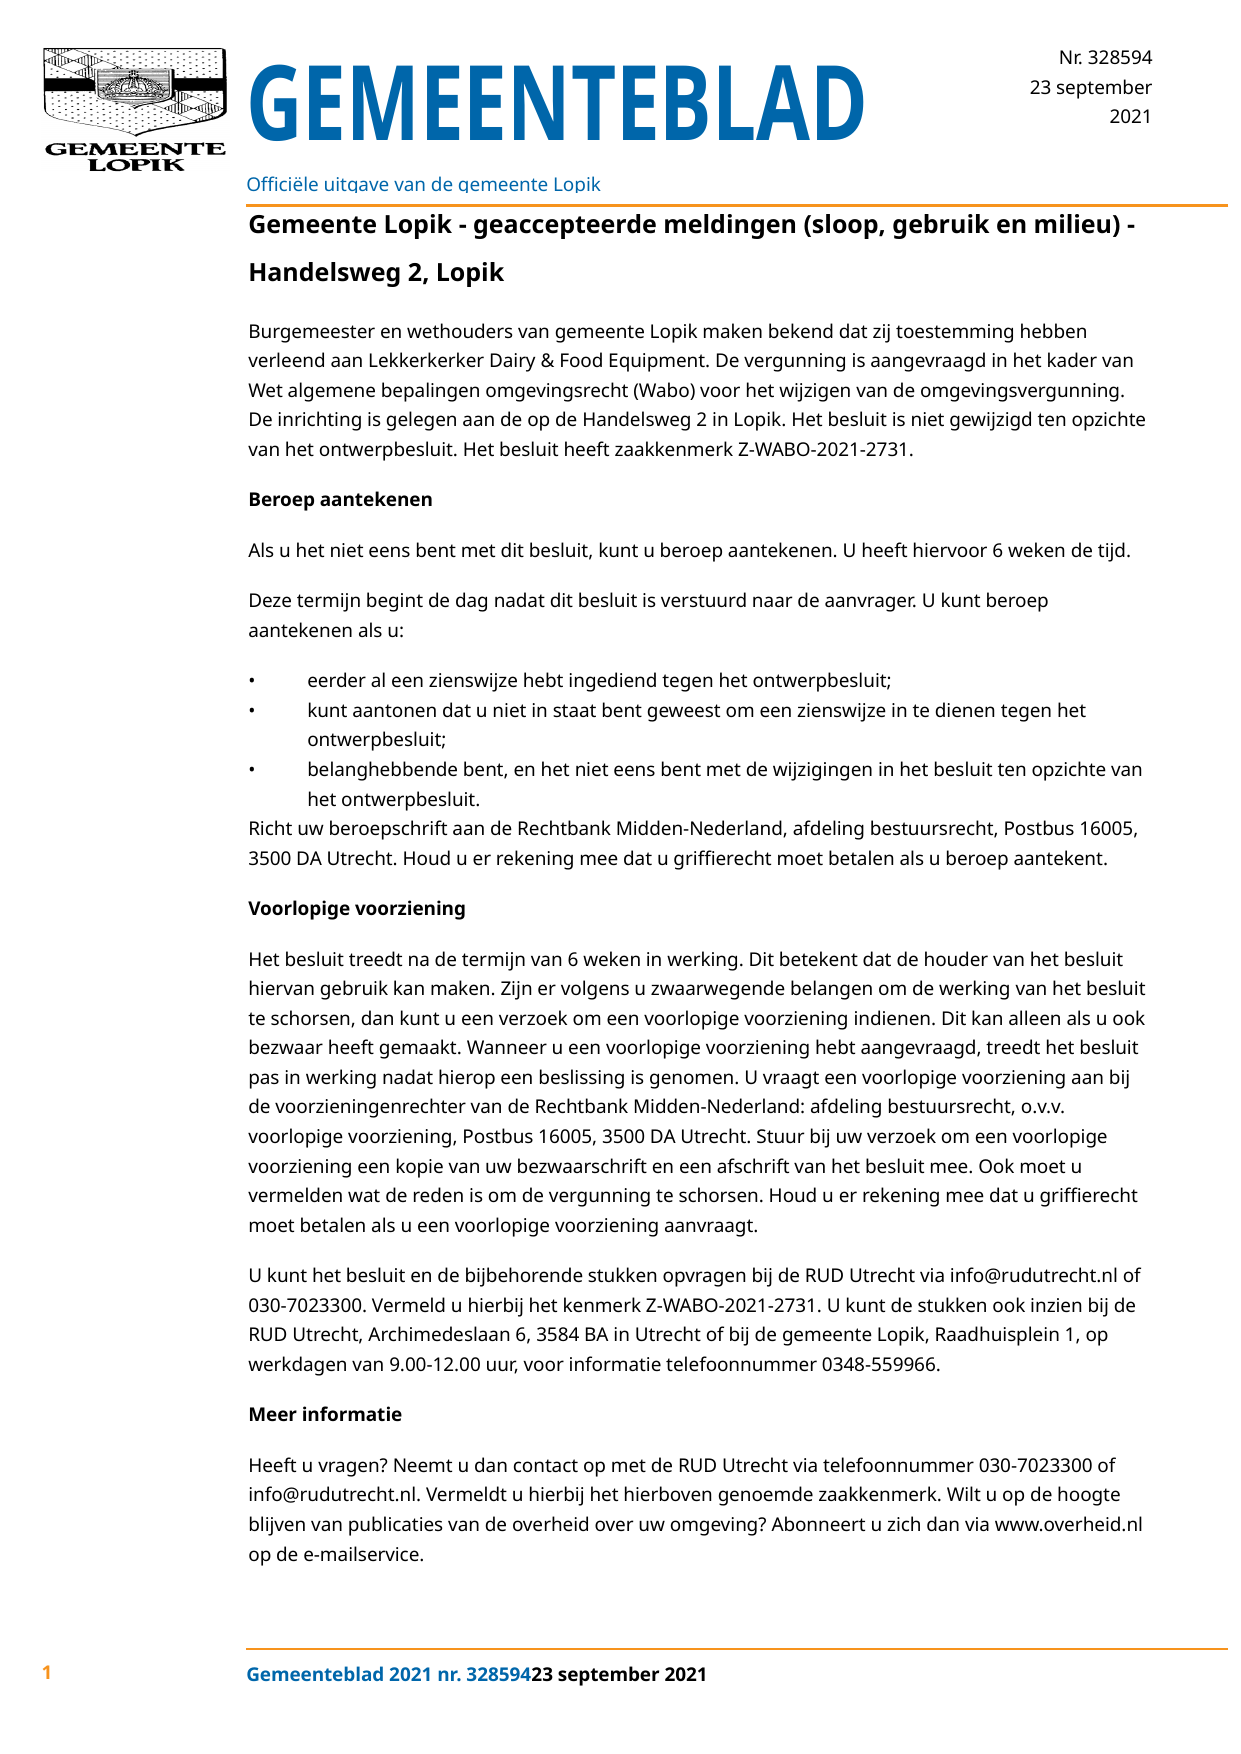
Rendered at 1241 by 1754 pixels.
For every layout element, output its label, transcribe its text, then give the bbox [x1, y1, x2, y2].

text Meer informatie [248, 1402, 1152, 1427]
list eerder al een zienswijze hebt ingediend tegen het ontwerpbesluit; [248, 667, 1152, 693]
text Deze termijn begint de dag nadat dit besluit is verstuurd naar de aanvrager. U kunt beroep aantekenen als u: [248, 587, 1152, 643]
list belanghebbende bent, en het niet eens bent met de wijzigingen in het besluit ten opzichte van het ontwerpbesluit. [248, 756, 1152, 812]
text U kunt het besluit en de bijbehorende stukken opvragen bij de RUD Utrecht via info@rudutrecht.nl of 030-7023300. Vermeld u hierbij het kenmerk Z-WABO-2021-2731. U kunt de stukken ook inzien bij de RUD Utrecht, Archimedeslaan 6, 3584 BA in Utrecht of bij de gemeente Lopik, Raadhuisplein 1, op werkdagen van 9.00-12.00 uur, voor informatie telefoonnummer 0348-559966. [248, 1262, 1152, 1377]
text Heeft u vragen? Neemt u dan contact op met de RUD Utrecht via telefoonnummer 030-7023300 of info@rudutrecht.nl. Vermeldt u hierbij het hierboven genoemde zaakkenmerk. Wilt u op de hoogte blijven van publicaties van de overheid over uw omgeving? Abonneert u zich dan via www.overheid.nl op de e-mailservice. [248, 1452, 1152, 1567]
text Beroep aantekenen [248, 487, 1152, 512]
list kunt aantonen dat u niet in staat bent geweest om een zienswijze in te dienen tegen het ontwerpbesluit; [248, 697, 1152, 752]
text Voorlopige voorziening [248, 895, 1152, 921]
text Het besluit treedt na de termijn van 6 weken in werking. Dit betekent dat de houder van het besluit hiervan gebruik kan maken. Zijn er volgens u zwaarwegende belangen om de werking van het besluit te schorsen, dan kunt u een verzoek om een voorlopige voorziening indienen. Dit kan alleen als u ook bezwaar heeft gemaakt. Wanneer u een voorlopige voorziening hebt aangevraagd, treedt het besluit pas in werking nadat hierop een beslissing is genomen. U vraagt een voorlopige voorziening aan bij de voorzieningenrechter van de Rechtbank Midden-Nederland: afdeling bestuursrecht, o.v.v. voorlopige voorziening, Postbus 16005, 3500 DA Utrecht. Stuur bij uw verzoek om een voorlopige voorziening een kopie van uw bezwaarschrift en een afschrift van het besluit mee. Ook moet u vermelden wat de reden is om de vergunning te schorsen. Houd u er rekening mee dat u griffierecht moet betalen als u een voorlopige voorziening aanvraagt. [248, 946, 1152, 1238]
picture [41, 47, 231, 172]
text Gemeente Lopik - geaccepteerde meldingen (sloop, gebruik en milieu) - Handelsweg 2, Lopik [248, 207, 1152, 288]
text Als u het niet eens bent met dit besluit, kunt u beroep aantekenen. U heeft hiervoor 6 weken de tijd. [248, 537, 1152, 563]
text Richt uw beroepschrift aan de Rechtbank Midden-Nederland, afdeling bestuursrecht, Postbus 16005, 3500 DA Utrecht. Houd u er rekening mee dat u griffierecht moet betalen als u beroep aantekent. [248, 815, 1152, 871]
text Burgemeester en wethouders van gemeente Lopik maken bekend dat zij toestemming hebben verleend aan Lekkerkerker Dairy & Food Equipment. De vergunning is aangevraagd in het kader van Wet algemene bepalingen omgevingsrecht (Wabo) voor het wijzigen van de omgevingsvergunning. De inrichting is gelegen aan de op de Handelsweg 2 in Lopik. Het besluit is niet gewijzigd ten opzichte van het ontwerpbesluit. Het besluit heeft zaakkenmerk Z-WABO-2021-2731. [248, 318, 1152, 462]
